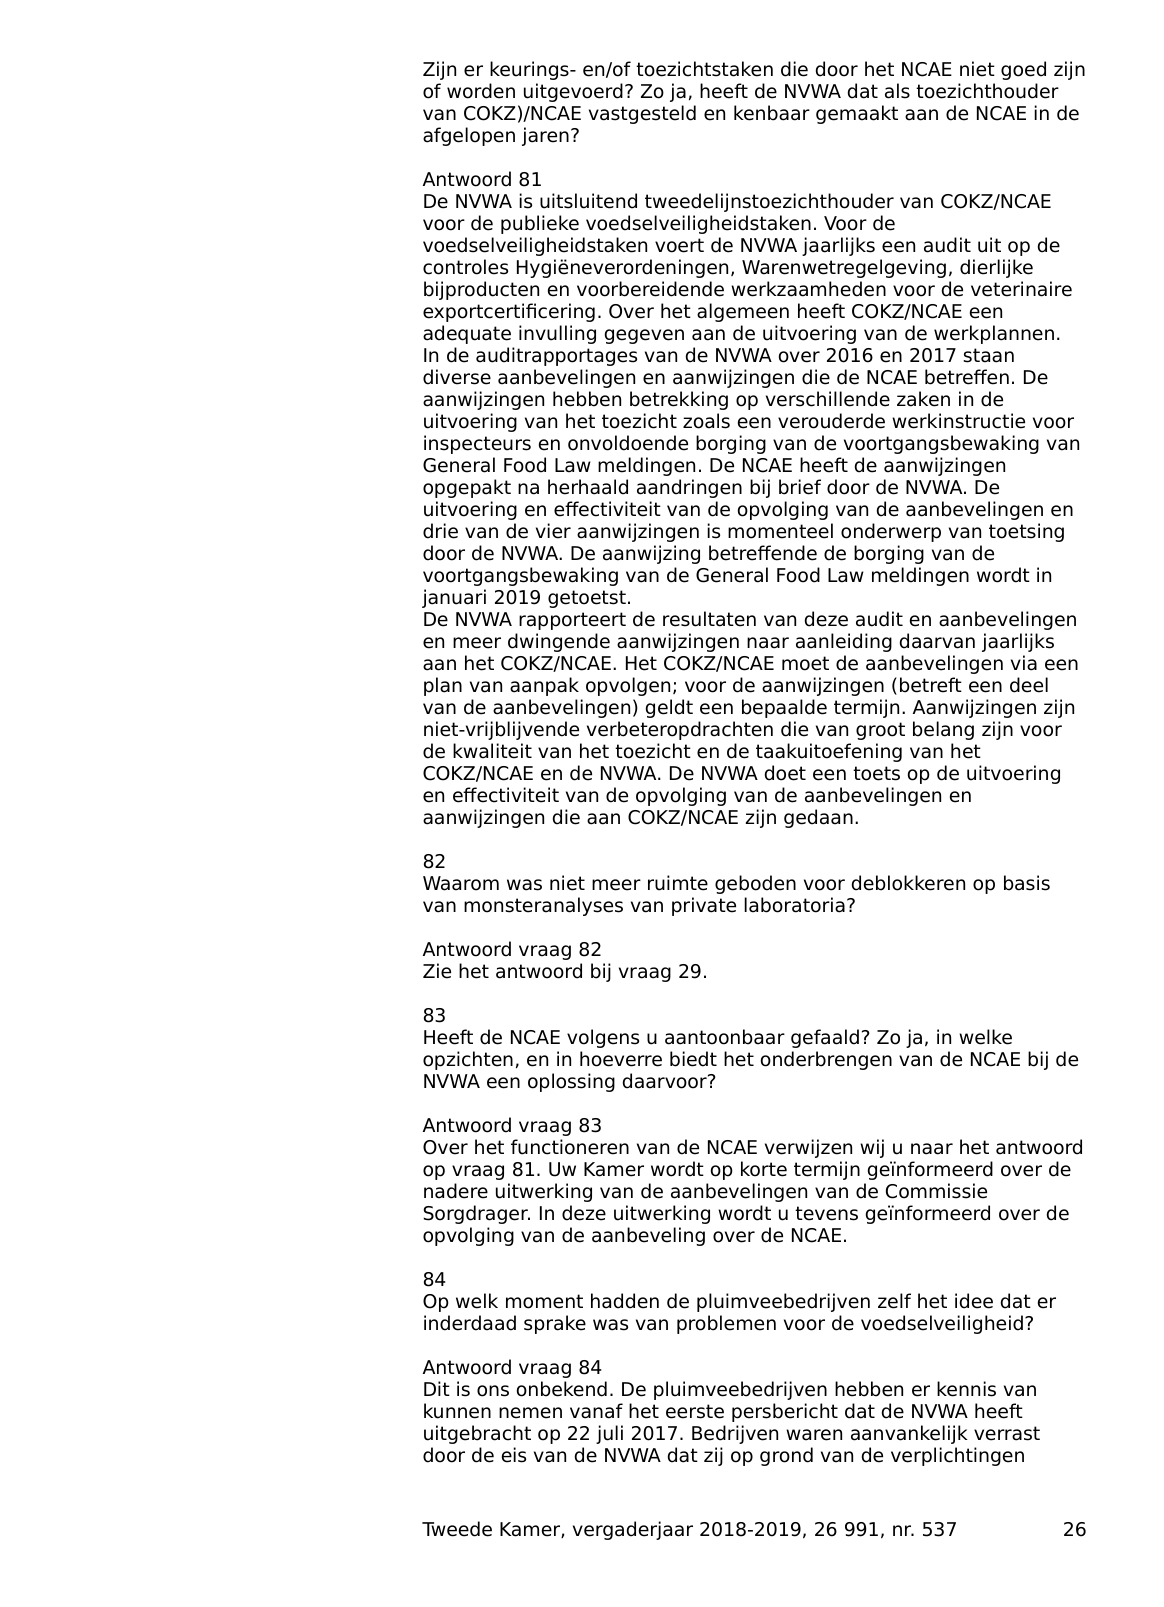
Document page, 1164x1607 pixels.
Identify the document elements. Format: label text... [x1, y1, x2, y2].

text Antwoord vraag 84 [422, 1357, 1087, 1379]
text Waarom was niet meer ruimte geboden voor deblokkeren op basis van monsteranalyses van private laboratoria? [422, 873, 1087, 917]
text Zijn er keurings- en/of toezichtstaken die door het NCAE niet goed zijn of worden uitgevoerd? Zo ja, heeft de NVWA dat als toezichthouder van COKZ)/NCAE vastgesteld en kenbaar gemaakt aan de NCAE in de afgelopen jaren? [422, 59, 1087, 147]
text Antwoord 81 [422, 169, 1087, 191]
text Op welk moment hadden de pluimveebedrijven zelf het idee dat er inderdaad sprake was van problemen voor de voedselveiligheid? [422, 1291, 1087, 1335]
text Antwoord vraag 82 [422, 939, 1087, 961]
text 82 [422, 851, 1087, 873]
text Zie het antwoord bij vraag 29. [422, 961, 1087, 983]
text 83 [422, 1005, 1087, 1027]
text In de auditrapportages van de NVWA over 2016 en 2017 staan diverse aanbevelingen en aanwijzingen die de NCAE betreffen. De aanwijzingen hebben betrekking op verschillende zaken in de uitvoering van het toezicht zoals een verouderde werkinstructie voor inspecteurs en onvoldoende borging van de voortgangsbewaking van General Food Law meldingen. De NCAE heeft de aanwijzingen opgepakt na herhaald aandringen bij brief door de NVWA. De uitvoering en effectiviteit van de opvolging van de aanbevelingen en drie van de vier aanwijzingen is momenteel onderwerp van toetsing door de NVWA. De aanwijzing betreffende de borging van de voortgangsbewaking van de General Food Law meldingen wordt in januari 2019 getoetst. [422, 345, 1087, 609]
text Over het functioneren van de NCAE verwijzen wij u naar het antwoord op vraag 81. Uw Kamer wordt op korte termijn geïnformeerd over de nadere uitwerking van de aanbevelingen van de Commissie Sorgdrager. In deze uitwerking wordt u tevens geïnformeerd over de opvolging van de aanbeveling over de NCAE. [422, 1137, 1087, 1247]
text Antwoord vraag 83 [422, 1115, 1087, 1137]
text 84 [422, 1269, 1087, 1291]
text De NVWA rapporteert de resultaten van deze audit en aanbevelingen en meer dwingende aanwijzingen naar aanleiding daarvan jaarlijks aan het COKZ/NCAE. Het COKZ/NCAE moet de aanbevelingen via een plan van aanpak opvolgen; voor de aanwijzingen (betreft een deel van de aanbevelingen) geldt een bepaalde termijn. Aanwijzingen zijn niet-vrijblijvende verbeteropdrachten die van groot belang zijn voor de kwaliteit van het toezicht en de taakuitoefening van het COKZ/NCAE en de NVWA. De NVWA doet een toets op de uitvoering en effectiviteit van de opvolging van de aanbevelingen en aanwijzingen die aan COKZ/NCAE zijn gedaan. [422, 609, 1087, 828]
text De NVWA is uitsluitend tweedelijnstoezichthouder van COKZ/NCAE voor de publieke voedselveiligheidstaken. Voor de voedselveiligheidstaken voert de NVWA jaarlijks een audit uit op de controles Hygiëneverordeningen, Warenwetregelgeving, dierlijke bijproducten en voorbereidende werkzaamheden voor de veterinaire exportcertificering. Over het algemeen heeft COKZ/NCAE een adequate invulling gegeven aan de uitvoering van de werkplannen. [422, 191, 1087, 345]
text Heeft de NCAE volgens u aantoonbaar gefaald? Zo ja, in welke opzichten, en in hoeverre biedt het onderbrengen van de NCAE bij de NVWA een oplossing daarvoor? [422, 1027, 1087, 1093]
text Dit is ons onbekend. De pluimveebedrijven hebben er kennis van kunnen nemen vanaf het eerste persbericht dat de NVWA heeft uitgebracht op 22 juli 2017. Bedrijven waren aanvankelijk verrast door de eis van de NVWA dat zij op grond van de verplichtingen [422, 1379, 1087, 1467]
